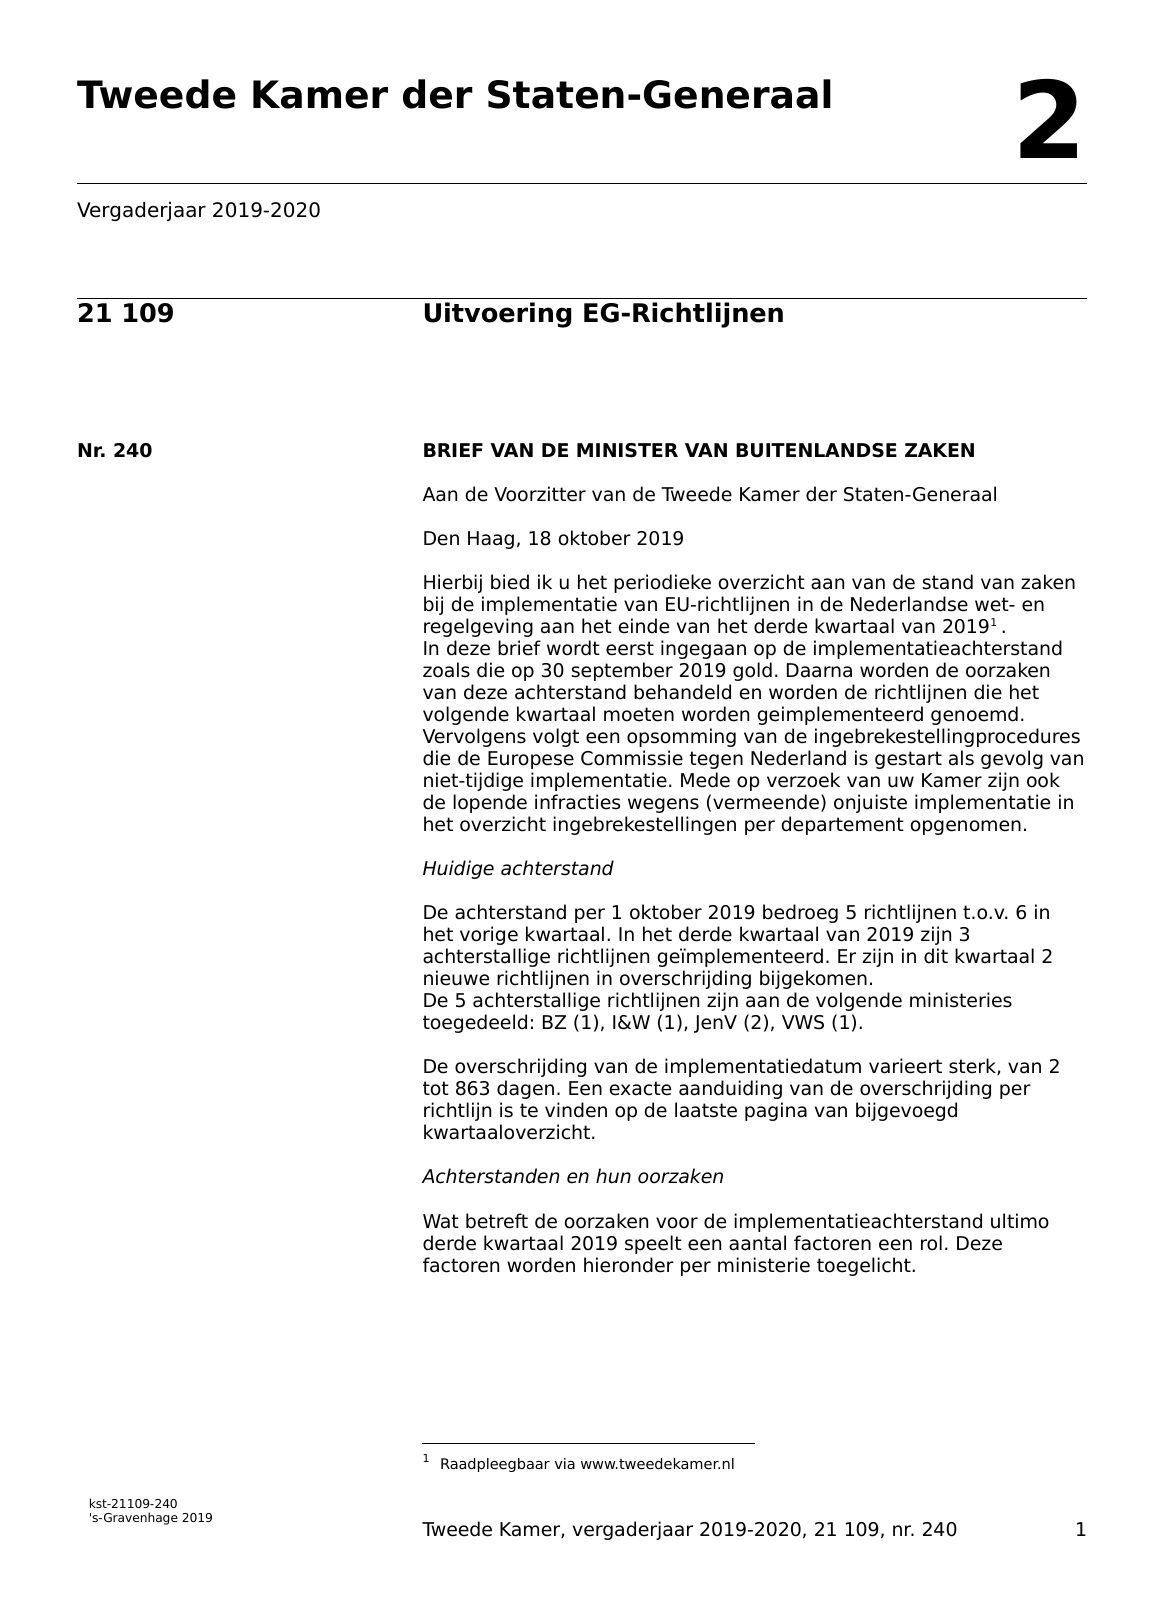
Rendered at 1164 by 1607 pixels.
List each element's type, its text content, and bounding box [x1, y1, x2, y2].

table_cell Vergaderjaar 2019-2020 [77, 184, 1087, 298]
table_header Tweede Kamer der Staten-Generaal [77, 59, 886, 183]
subtitle Achterstanden en hun oorzaken [422, 1166, 1087, 1188]
subtitle 21 109 Uitvoering EG-Richtlijnen [77, 299, 1087, 329]
text 's-Gravenhage 2019 [88, 1511, 323, 1525]
text De achterstand per 1 oktober 2019 bedroeg 5 richtlijnen t.o.v. 6 in het vorige kwartaal. In het derde kwartaal van 2019 zijn 3 achterstallige richtlijnen geïmplementeerd. Er zijn in dit kwartaal 2 nieuwe richtlijnen in overschrijding bijgekomen. [422, 902, 1087, 990]
text Den Haag, 18 oktober 2019 [422, 528, 1087, 550]
subtitle Huidige achterstand [422, 858, 1087, 880]
text In deze brief wordt eerst ingegaan op de implementatieachterstand zoals die op 30 september 2019 gold. Daarna worden de oorzaken van deze achterstand behandeld en worden de richtlijnen die het volgende kwartaal moeten worden geimplementeerd genoemd. Vervolgens volgt een opsomming van de ingebrekestellingprocedures die de Europese Commissie tegen Nederland is gestart als gevolg van niet-tijdige implementatie. Mede op verzoek van uw Kamer zijn ook de lopende infracties wegens (vermeende) onjuiste implementatie in het overzicht ingebrekestellingen per departement opgenomen. [422, 638, 1087, 836]
text kst-21109-240 [88, 1497, 323, 1511]
text Raadpleegbaar via www.tweedekamer.nl [422, 1452, 1087, 1474]
table_header 2 [886, 59, 1087, 183]
subtitle Nr. 240 BRIEF VAN DE MINISTER VAN BUITENLANDSE ZAKEN [77, 440, 1087, 462]
text De 5 achterstallige richtlijnen zijn aan de volgende ministeries toegedeeld: BZ (1), I&W (1), JenV (2), VWS (1). [422, 990, 1087, 1034]
text Wat betreft de oorzaken voor de implementatieachterstand ultimo derde kwartaal 2019 speelt een aantal factoren een rol. Deze factoren worden hieronder per ministerie toegelicht. [422, 1211, 1087, 1277]
text Hierbij bied ik u het periodieke overzicht aan van de stand van zaken bij de implementatie van EU-richtlijnen in de Nederlandse wet- en regelgeving aan het einde van het derde kwartaal van 2019. [422, 572, 1087, 638]
text De overschrijding van de implementatiedatum varieert sterk, van 2 tot 863 dagen. Een exacte aanduiding van de overschrijding per richtlijn is te vinden op de laatste pagina van bijgevoegd kwartaaloverzicht. [422, 1056, 1087, 1144]
text Aan de Voorzitter van de Tweede Kamer der Staten-Generaal [422, 484, 1087, 506]
